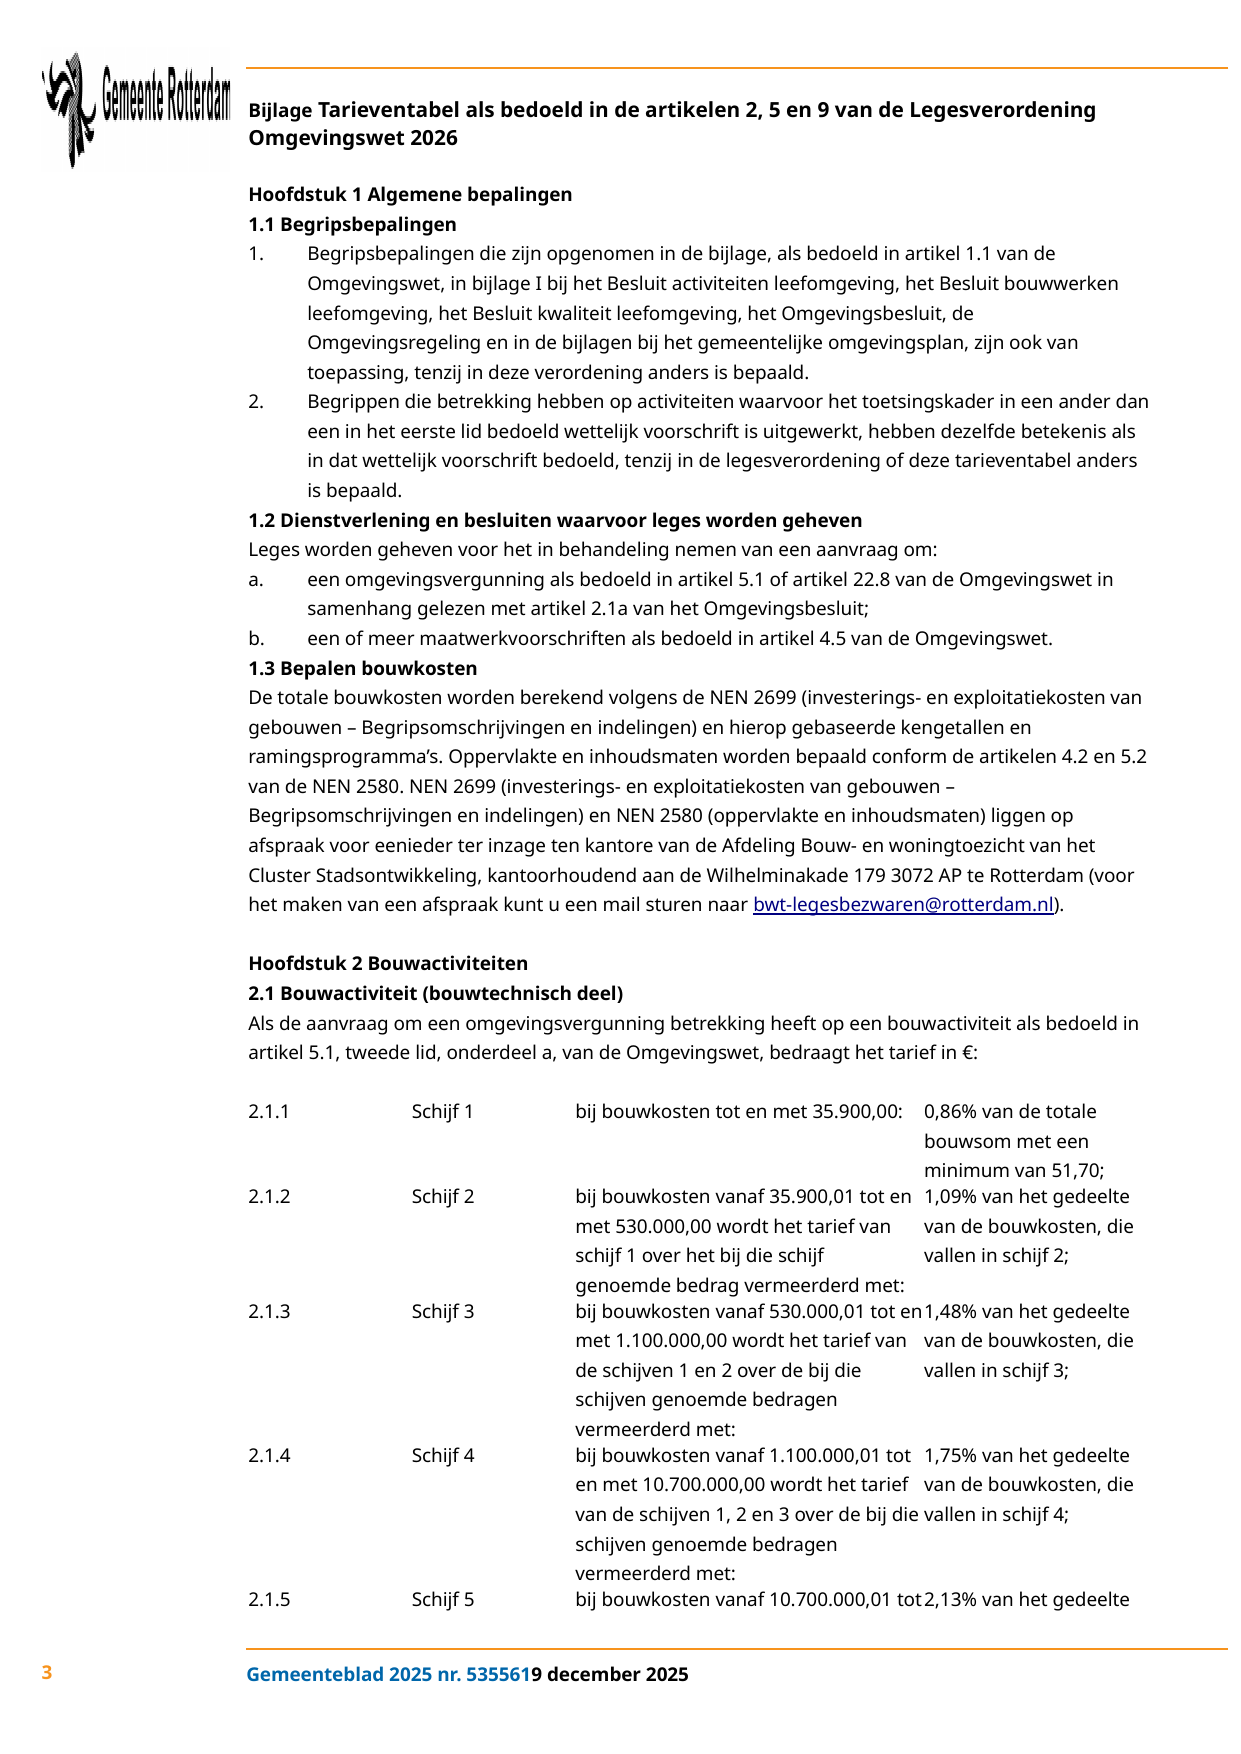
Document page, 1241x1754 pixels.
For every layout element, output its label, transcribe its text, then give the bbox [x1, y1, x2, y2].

table_cell 1,48% van het gedeelte van de bouwkosten, die vallen in schijf 3; [924, 1298, 1152, 1442]
table_cell bij bouwkosten vanaf 530.000,01 tot en met 1.100.000,00 wordt het tarief van de schijven 1 en 2 over de bij die schijven genoemde bedragen vermeerderd met: [575, 1298, 924, 1442]
table_cell bij bouwkosten vanaf 10.700.000,01 tot [575, 1586, 924, 1612]
picture [41, 47, 231, 172]
table_cell Schijf 3 [412, 1298, 575, 1442]
table_header Schijf 1 [412, 1099, 575, 1183]
text Hoofdstuk 2 Bouwactiviteiten [248, 951, 1152, 976]
table_cell Schijf 2 [412, 1184, 575, 1298]
text 2.1 Bouwactiviteit (bouwtechnisch deel) [248, 980, 1152, 1006]
text Hoofdstuk 1 Algemene bepalingen [248, 181, 1152, 207]
table_header bij bouwkosten tot en met 35.900,00: [575, 1099, 924, 1183]
table_cell 2.1.2 [248, 1184, 412, 1298]
table_cell Schijf 4 [412, 1442, 575, 1586]
table_cell 1,09% van het gedeelte van de bouwkosten, die vallen in schijf 2; [924, 1184, 1152, 1298]
table_cell 2.1.3 [248, 1298, 412, 1442]
text 1.1 Begripsbepalingen [248, 211, 1152, 237]
table_cell 2.1.4 [248, 1442, 412, 1586]
list Begrippen die betrekking hebben op activiteiten waarvoor het toetsingskader in een ander dan een in het eerste lid bedoeld wettelijk voorschrift is uitgewerkt, hebben dezelfde betekenis als in dat wettelijk voorschrift bedoeld, tenzij in de legesverordening of deze tarieventabel anders is bepaald. [248, 388, 1152, 503]
text 1.2 Dienstverlening en besluiten waarvoor leges worden geheven [248, 507, 1152, 532]
text De totale bouwkosten worden berekend volgens de NEN 2699 (investerings- en exploitatiekosten van gebouwen – Begripsomschrijvingen en indelingen) en hierop gebaseerde kengetallen en ramingsprogramma’s. Oppervlakte en inhoudsmaten worden bepaald conform de artikelen 4.2 en 5.2 van de NEN 2580. NEN 2699 (investerings- en exploitatiekosten van gebouwen – Begripsomschrijvingen en indelingen) en NEN 2580 (oppervlakte en inhoudsmaten) liggen op afspraak voor eenieder ter inzage ten kantore van de Afdeling Bouw- en woningtoezicht van het Cluster Stadsontwikkeling, kantoorhoudend aan de Wilhelminakade 179 3072 AP te Rotterdam (voor het maken van een afspraak kunt u een mail sturen naar bwt-legesbezwaren@rotterdam.nl). [248, 684, 1152, 917]
table_cell bij bouwkosten vanaf 35.900,01 tot en met 530.000,00 wordt het tarief van schijf 1 over het bij die schijf genoemde bedrag vermeerderd met: [575, 1184, 924, 1298]
table_cell 1,75% van het gedeelte van de bouwkosten, die vallen in schijf 4; [924, 1442, 1152, 1586]
text Als de aanvraag om een omgevingsvergunning betrekking heeft op een bouwactiviteit als bedoeld in artikel 5.1, tweede lid, onderdeel a, van de Omgevingswet, bedraagt het tarief in €: [248, 1010, 1152, 1065]
table_cell 2,13% van het gedeelte [924, 1586, 1152, 1612]
list een omgevingsvergunning als bedoeld in artikel 5.1 of artikel 22.8 van de Omgevingswet in samenhang gelezen met artikel 2.1a van het Omgevingsbesluit; [248, 566, 1152, 621]
table_cell 2.1.5 [248, 1586, 412, 1612]
text Bijlage Tarieventabel als bedoeld in de artikelen 2, 5 en 9 van de Legesverordening Omgevingswet 2026 [248, 95, 1152, 152]
list Begripsbepalingen die zijn opgenomen in de bijlage, als bedoeld in artikel 1.1 van de Omgevingswet, in bijlage I bij het Besluit activiteiten leefomgeving, het Besluit bouwwerken leefomgeving, het Besluit kwaliteit leefomgeving, het Omgevingsbesluit, de Omgevingsregeling en in de bijlagen bij het gemeentelijke omgevingsplan, zijn ook van toepassing, tenzij in deze verordening anders is bepaald. [248, 241, 1152, 384]
text Leges worden geheven voor het in behandeling nemen van een aanvraag om: [248, 536, 1152, 562]
table_header 0,86% van de totale bouwsom met een minimum van 51,70; [924, 1099, 1152, 1183]
list een of meer maatwerkvoorschriften als bedoeld in artikel 4.5 van de Omgevingswet. [248, 625, 1152, 651]
table_header 2.1.1 [248, 1099, 412, 1183]
text 1.3 Bepalen bouwkosten [248, 655, 1152, 680]
table_cell bij bouwkosten vanaf 1.100.000,01 tot en met 10.700.000,00 wordt het tarief van de schijven 1, 2 en 3 over de bij die schijven genoemde bedragen vermeerderd met: [575, 1442, 924, 1586]
table_cell Schijf 5 [412, 1586, 575, 1612]
